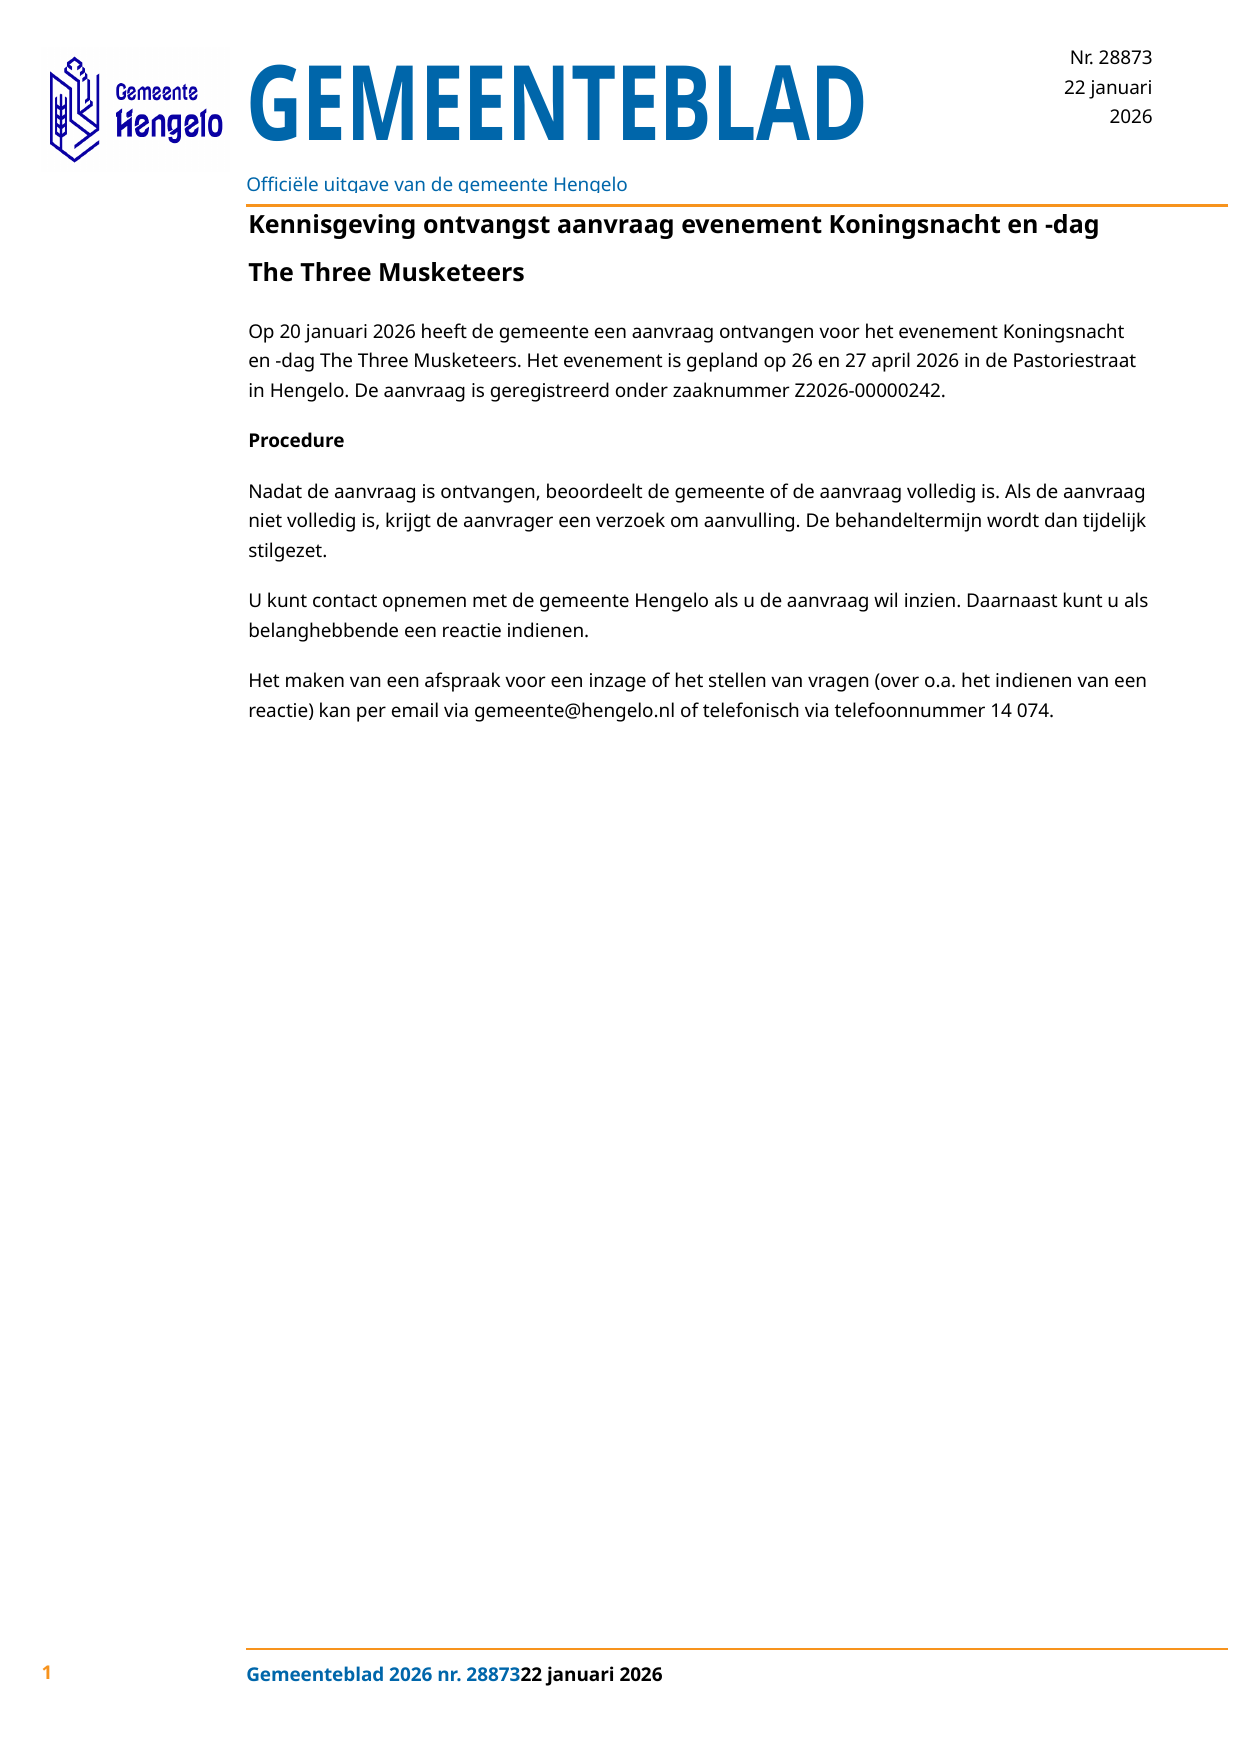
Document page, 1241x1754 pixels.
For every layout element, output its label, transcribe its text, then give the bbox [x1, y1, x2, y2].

text Het maken van een afspraak voor een inzage of het stellen van vragen (over o.a. het indienen van een reactie) kan per email via gemeente@hengelo.nl of telefonisch via telefoonnummer 14 074. [248, 667, 1152, 723]
text Nadat de aanvraag is ontvangen, beoordeelt de gemeente of de aanvraag volledig is. Als de aanvraag niet volledig is, krijgt de aanvrager een verzoek om aanvulling. De behandeltermijn wordt dan tijdelijk stilgezet. [248, 478, 1152, 563]
picture [41, 47, 231, 172]
text Kennisgeving ontvangst aanvraag evenement Koningsnacht en -dag The Three Musketeers [248, 207, 1152, 288]
text U kunt contact opnemen met de gemeente Hengelo als u de aanvraag wil inzien. Daarnaast kunt u als belanghebbende een reactie indienen. [248, 587, 1152, 643]
text Op 20 januari 2026 heeft de gemeente een aanvraag ontvangen voor het evenement Koningsnacht en -dag The Three Musketeers. Het evenement is gepland op 26 en 27 april 2026 in de Pastoriestraat in Hengelo. De aanvraag is geregistreerd onder zaaknummer Z2026-00000242. [248, 318, 1152, 403]
text Procedure [248, 427, 1152, 453]
